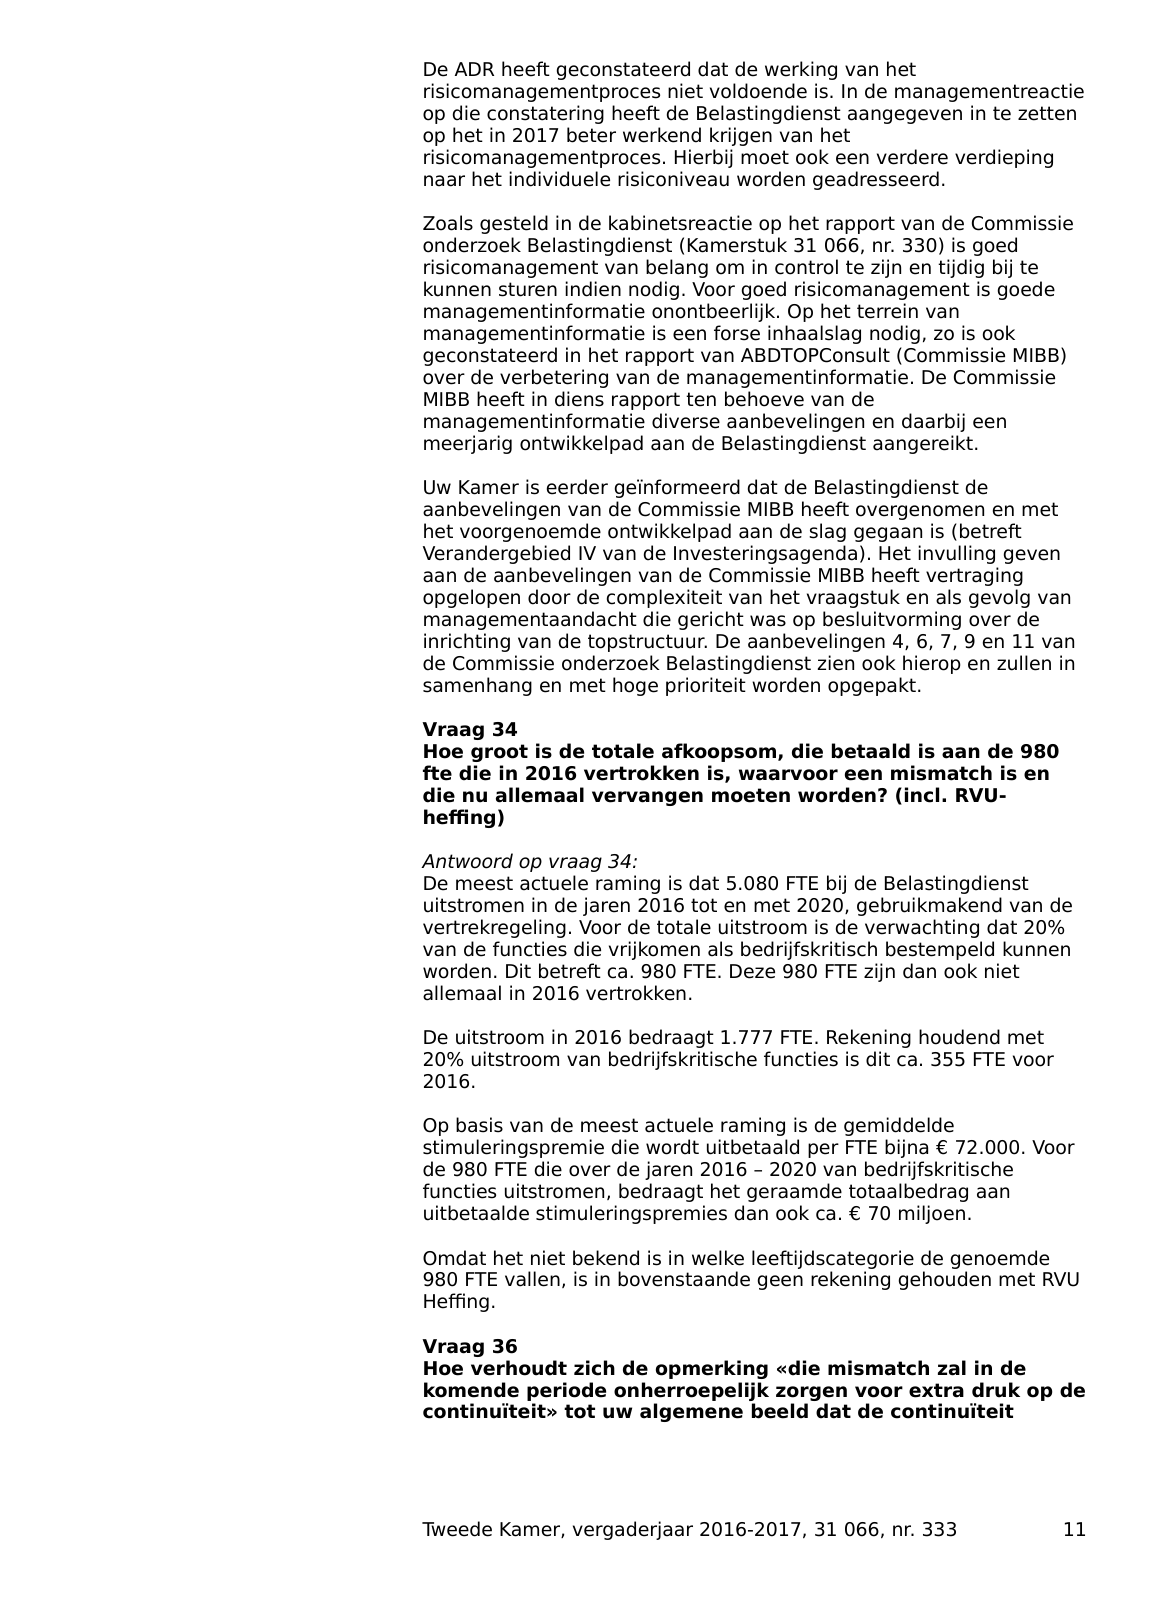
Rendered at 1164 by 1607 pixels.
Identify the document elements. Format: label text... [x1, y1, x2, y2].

text Omdat het niet bekend is in welke leeftijdscategorie de genoemde 980 FTE vallen, is in bovenstaande geen rekening gehouden met RVU Heffing. [422, 1247, 1087, 1313]
text Hoe verhoudt zich de opmerking «die mismatch zal in de komende periode onherroepelijk zorgen voor extra druk op de continuïteit» tot uw algemene beeld dat de continuïteit [422, 1357, 1087, 1423]
text De ADR heeft geconstateerd dat de werking van het risicomanagementproces niet voldoende is. In de managementreactie op die constatering heeft de Belastingdienst aangegeven in te zetten op het in 2017 beter werkend krijgen van het risicomanagementproces. Hierbij moet ook een verdere verdieping naar het individuele risiconiveau worden geadresseerd. [422, 59, 1087, 191]
text De meest actuele raming is dat 5.080 FTE bij de Belastingdienst uitstromen in de jaren 2016 tot en met 2020, gebruikmakend van de vertrekregeling. Voor de totale uitstroom is de verwachting dat 20% van de functies die vrijkomen als bedrijfskritisch bestempeld kunnen worden. Dit betreft ca. 980 FTE. Deze 980 FTE zijn dan ook niet allemaal in 2016 vertrokken. [422, 873, 1087, 1005]
text Antwoord op vraag 34: [422, 851, 1087, 873]
text Op basis van de meest actuele raming is de gemiddelde stimuleringspremie die wordt uitbetaald per FTE bijna € 72.000. Voor de 980 FTE die over de jaren 2016 – 2020 van bedrijfskritische functies uitstromen, bedraagt het geraamde totaalbedrag aan uitbetaalde stimuleringspremies dan ook ca. € 70 miljoen. [422, 1115, 1087, 1225]
text De uitstroom in 2016 bedraagt 1.777 FTE. Rekening houdend met 20% uitstroom van bedrijfskritische functies is dit ca. 355 FTE voor 2016. [422, 1027, 1087, 1093]
text Vraag 36 [422, 1336, 1087, 1357]
text Vraag 34 [422, 719, 1087, 741]
text Zoals gesteld in de kabinetsreactie op het rapport van de Commissie onderzoek Belastingdienst (Kamerstuk 31 066, nr. 330) is goed risicomanagement van belang om in control te zijn en tijdig bij te kunnen sturen indien nodig. Voor goed risicomanagement is goede managementinformatie onontbeerlijk. Op het terrein van managementinformatie is een forse inhaalslag nodig, zo is ook geconstateerd in het rapport van ABDTOPConsult (Commissie MIBB) over de verbetering van de managementinformatie. De Commissie MIBB heeft in diens rapport ten behoeve van de managementinformatie diverse aanbevelingen en daarbij een meerjarig ontwikkelpad aan de Belastingdienst aangereikt. [422, 213, 1087, 455]
text Uw Kamer is eerder geïnformeerd dat de Belastingdienst de aanbevelingen van de Commissie MIBB heeft overgenomen en met het voorgenoemde ontwikkelpad aan de slag gegaan is (betreft Verandergebied IV van de Investeringsagenda). Het invulling geven aan de aanbevelingen van de Commissie MIBB heeft vertraging opgelopen door de complexiteit van het vraagstuk en als gevolg van managementaandacht die gericht was op besluitvorming over de inrichting van de topstructuur. De aanbevelingen 4, 6, 7, 9 en 11 van de Commissie onderzoek Belastingdienst zien ook hierop en zullen in samenhang en met hoge prioriteit worden opgepakt. [422, 477, 1087, 697]
text Hoe groot is de totale afkoopsom, die betaald is aan de 980 fte die in 2016 vertrokken is, waarvoor een mismatch is en die nu allemaal vervangen moeten worden? (incl. RVU-heffing) [422, 741, 1087, 829]
